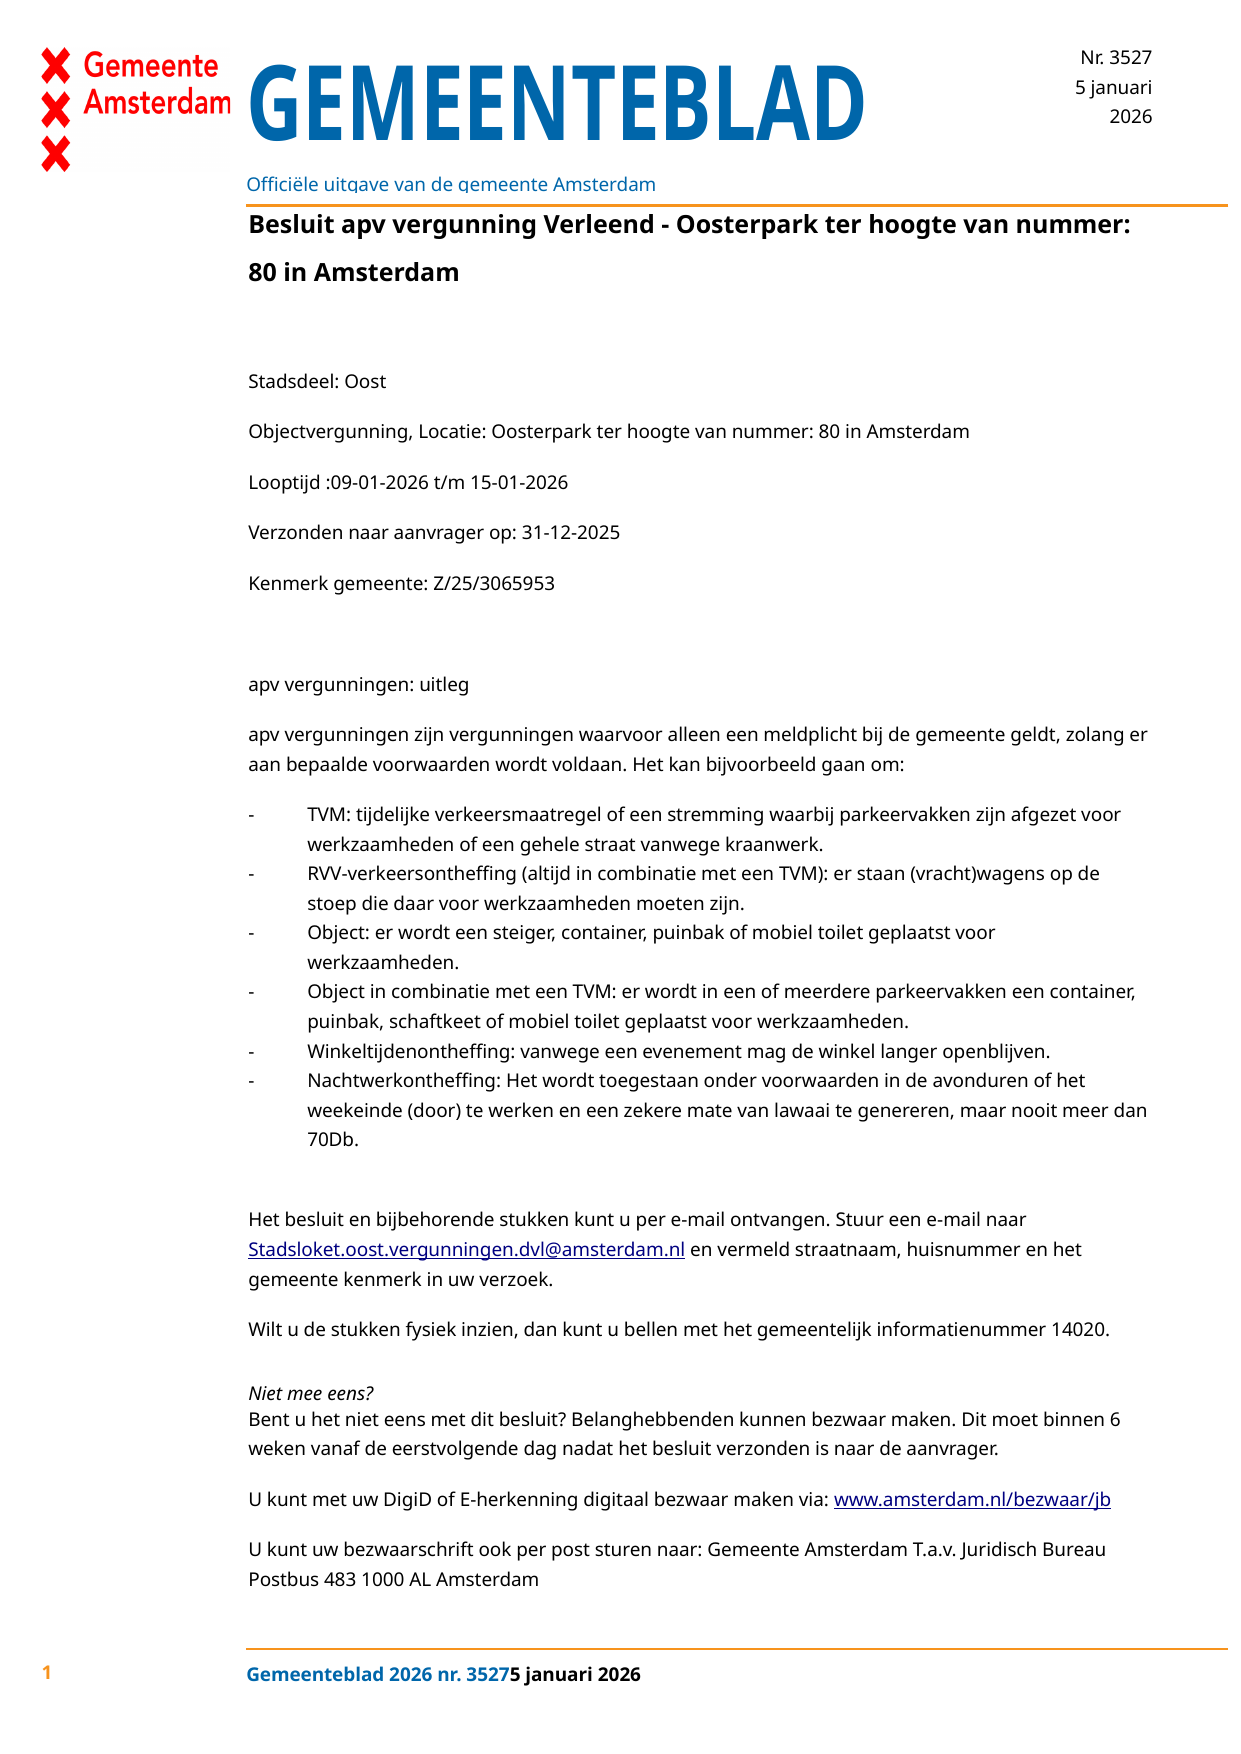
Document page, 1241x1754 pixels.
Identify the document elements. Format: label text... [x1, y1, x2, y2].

text U kunt met uw DigiD of E-herkenning digitaal bezwaar maken via: www.amsterdam.nl/bezwaar/jb [248, 1486, 1152, 1512]
text Bent u het niet eens met dit besluit? Belanghebbenden kunnen bezwaar maken. Dit moet binnen 6 weken vanaf de eerstvolgende dag nadat het besluit verzonden is naar de aanvrager. [248, 1406, 1152, 1461]
text Besluit apv vergunning Verleend - Oosterpark ter hoogte van nummer: 80 in Amsterdam [248, 207, 1152, 288]
list Nachtwerkontheffing: Het wordt toegestaan onder voorwaarden in de avonduren of het weekeinde (door) te werken en een zekere mate van lawaai te genereren, maar nooit meer dan 70Db. [248, 1067, 1152, 1152]
picture [41, 47, 231, 172]
list Object: er wordt een steiger, container, puinbak of mobiel toilet geplaatst voor werkzaamheden. [248, 919, 1152, 975]
list Object in combinatie met een TVM: er wordt in een of meerdere parkeervakken een container, puinbak, schaftkeet of mobiel toilet geplaatst voor werkzaamheden. [248, 979, 1152, 1034]
text Wilt u de stukken fysiek inzien, dan kunt u bellen met het gemeentelijk informatienummer 14020. [248, 1316, 1152, 1342]
text Looptijd :09-01-2026 t/m 15-01-2026 [248, 469, 1152, 495]
text Stadsdeel: Oost [248, 368, 1152, 394]
text U kunt uw bezwaarschrift ook per post sturen naar: Gemeente Amsterdam T.a.v. Juridisch Bureau Postbus 483 1000 AL Amsterdam [248, 1536, 1152, 1592]
text Verzonden naar aanvrager op: 31-12-2025 [248, 519, 1152, 545]
text Het besluit en bijbehorende stukken kunt u per e-mail ontvangen. Stuur een e-mail naar Stadsloket.oost.vergunningen.dvl@amsterdam.nl en vermeld straatnaam, huisnummer en het gemeente kenmerk in uw verzoek. [248, 1207, 1152, 1292]
list RVV-verkeersontheffing (altijd in combinatie met een TVM): er staan (vracht)wagens op de stoep die daar voor werkzaamheden moeten zijn. [248, 860, 1152, 916]
text Niet mee eens? [248, 1380, 1152, 1406]
text Kenmerk gemeente: Z/25/3065953 [248, 570, 1152, 596]
text apv vergunningen zijn vergunningen waarvoor alleen een meldplicht bij de gemeente geldt, zolang er aan bepaalde voorwaarden wordt voldaan. Het kan bijvoorbeeld gaan om: [248, 721, 1152, 777]
list Winkeltijdenontheffing: vanwege een evenement mag de winkel langer openblijven. [248, 1038, 1152, 1064]
text apv vergunningen: uitleg [248, 671, 1152, 697]
text Objectvergunning, Locatie: Oosterpark ter hoogte van nummer: 80 in Amsterdam [248, 419, 1152, 444]
list TVM: tijdelijke verkeersmaatregel of een stremming waarbij parkeervakken zijn afgezet voor werkzaamheden of een gehele straat vanwege kraanwerk. [248, 801, 1152, 857]
